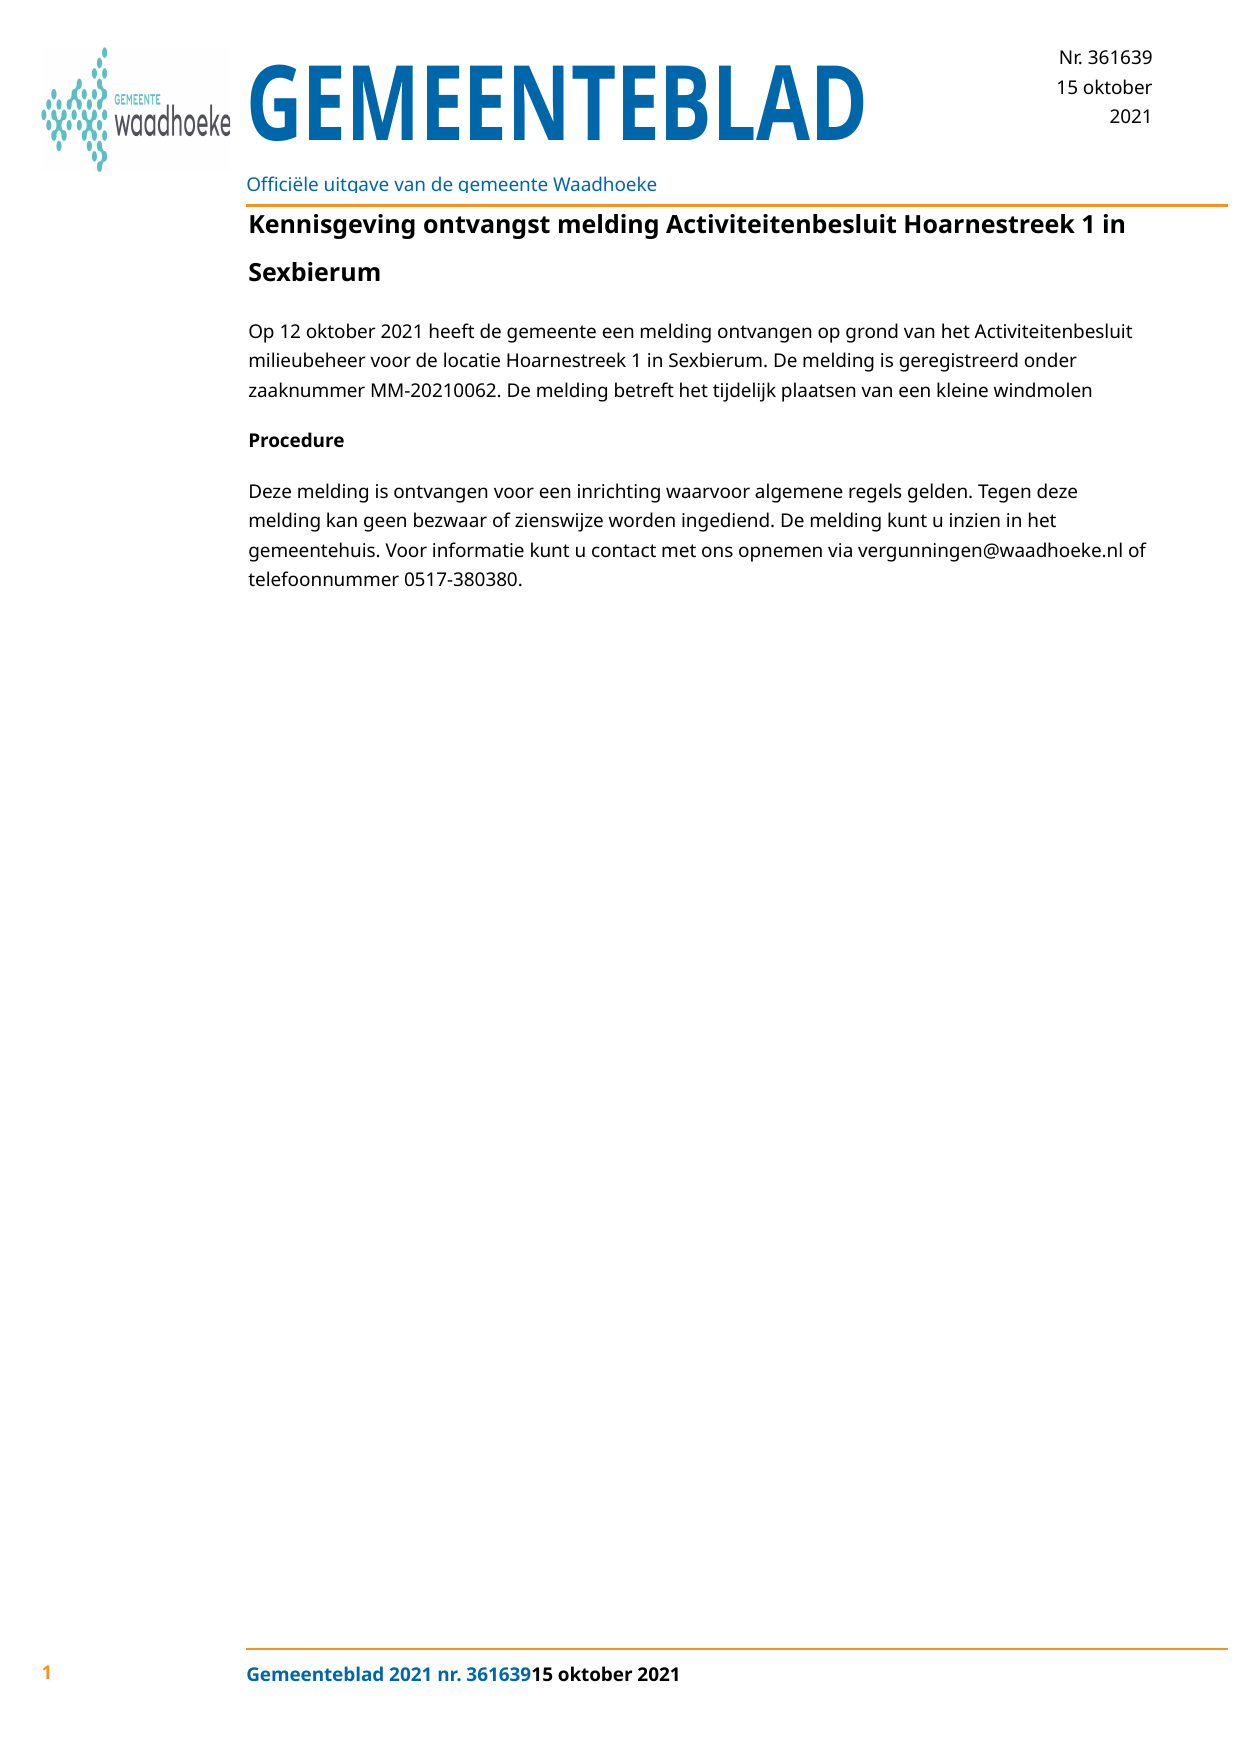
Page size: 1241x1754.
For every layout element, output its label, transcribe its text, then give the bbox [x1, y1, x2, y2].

picture [41, 47, 231, 172]
text Kennisgeving ontvangst melding Activiteitenbesluit Hoarnestreek 1 in Sexbierum [248, 207, 1152, 288]
text Procedure [248, 427, 1152, 453]
text Deze melding is ontvangen voor een inrichting waarvoor algemene regels gelden. Tegen deze melding kan geen bezwaar of zienswijze worden ingediend. De melding kunt u inzien in het gemeentehuis. Voor informatie kunt u contact met ons opnemen via vergunningen@waadhoeke.nl of telefoonnummer 0517-380380. [248, 478, 1152, 592]
text Op 12 oktober 2021 heeft de gemeente een melding ontvangen op grond van het Activiteitenbesluit milieubeheer voor de locatie Hoarnestreek 1 in Sexbierum. De melding is geregistreerd onder zaaknummer MM-20210062. De melding betreft het tijdelijk plaatsen van een kleine windmolen [248, 318, 1152, 403]
